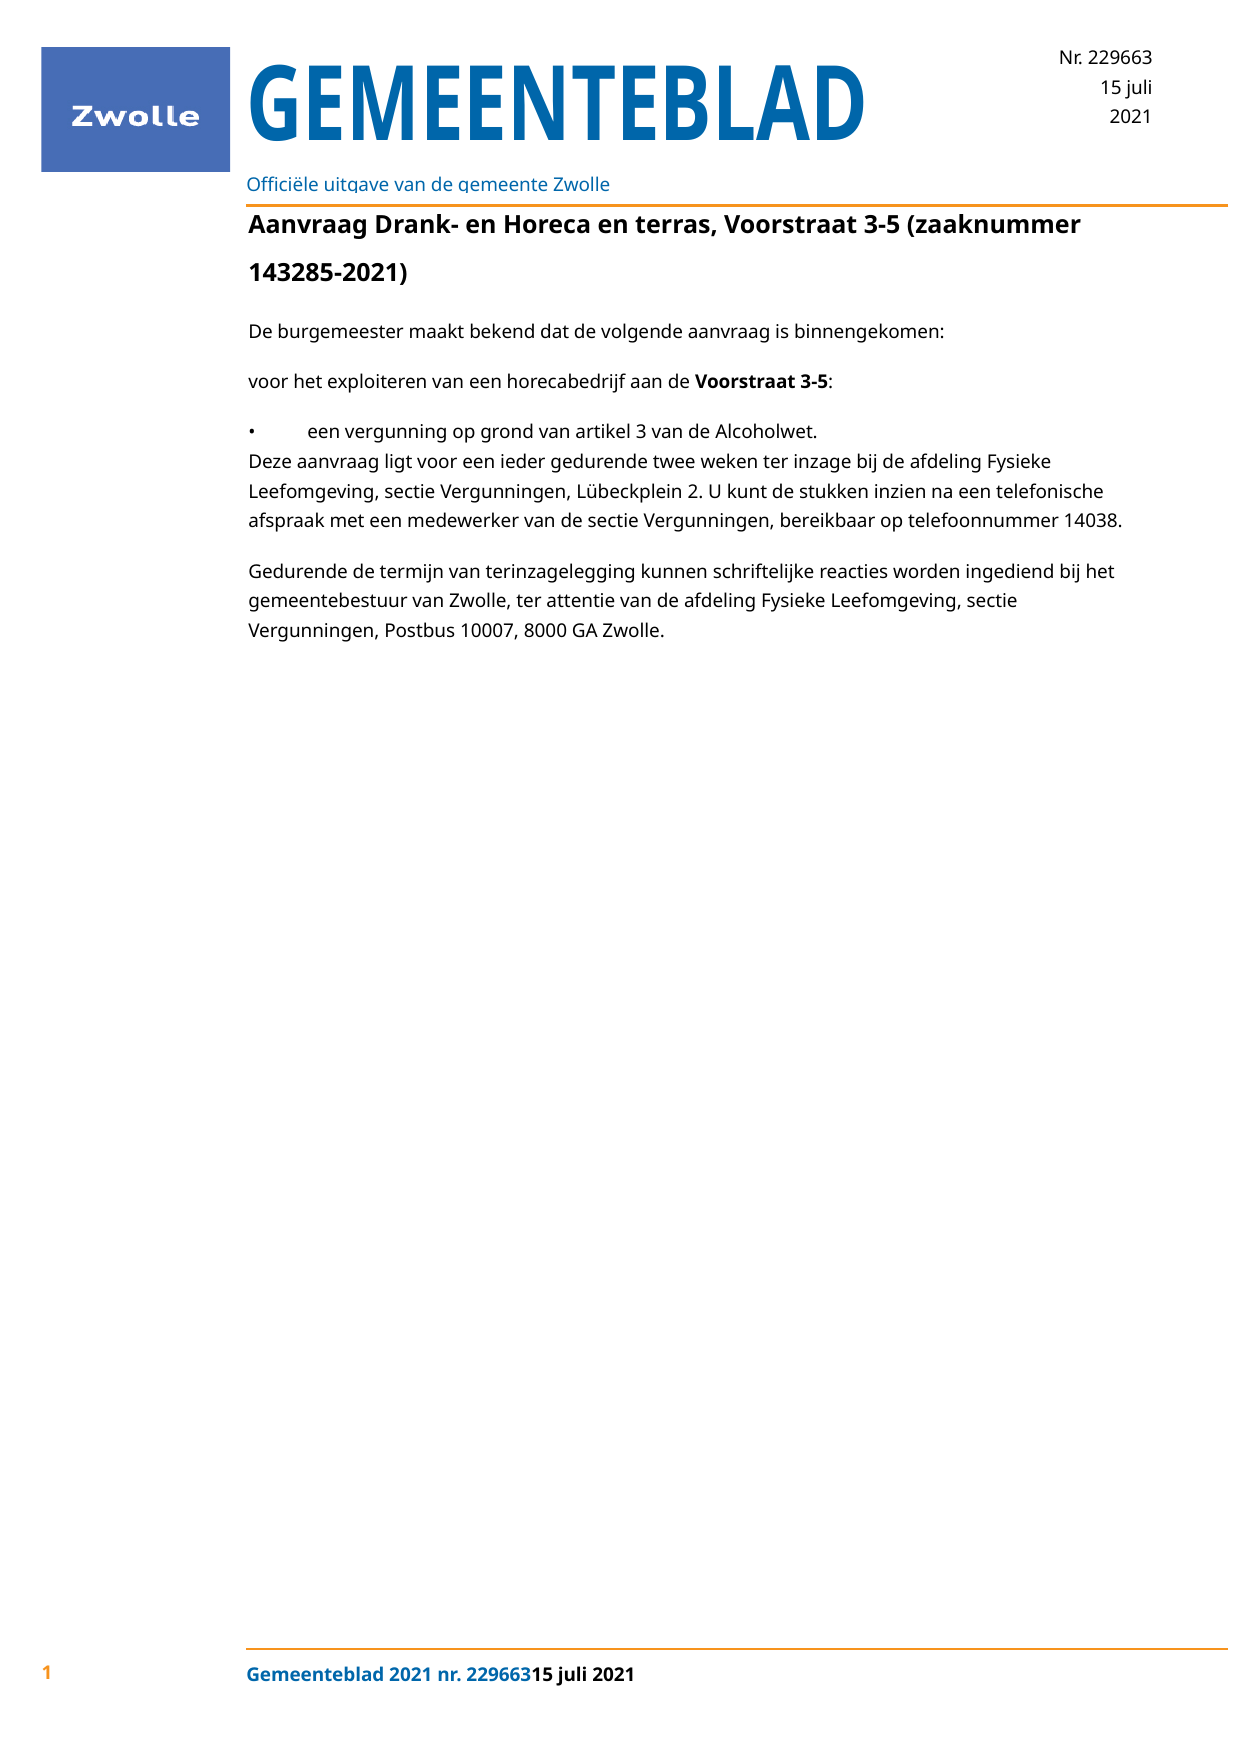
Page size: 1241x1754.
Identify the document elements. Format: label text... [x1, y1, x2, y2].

text Deze aanvraag ligt voor een ieder gedurende twee weken ter inzage bij de afdeling Fysieke Leefomgeving, sectie Vergunningen, Lübeckplein 2. U kunt de stukken inzien na een telefonische afspraak met een medewerker van de sectie Vergunningen, bereikbaar op telefoonnummer 14038. [248, 448, 1152, 533]
text De burgemeester maakt bekend dat de volgende aanvraag is binnengekomen: [248, 318, 1152, 344]
text voor het exploiteren van een horecabedrijf aan de Voorstraat 3-5: [248, 368, 1152, 394]
text Gedurende de termijn van terinzagelegging kunnen schriftelijke reacties worden ingediend bij het gemeentebestuur van Zwolle, ter attentie van de afdeling Fysieke Leefomgeving, sectie Vergunningen, Postbus 10007, 8000 GA Zwolle. [248, 558, 1152, 643]
picture [41, 47, 231, 172]
list een vergunning op grond van artikel 3 van de Alcoholwet. [248, 419, 1152, 444]
text Aanvraag Drank- en Horeca en terras, Voorstraat 3-5 (zaaknummer 143285-2021) [248, 207, 1152, 288]
